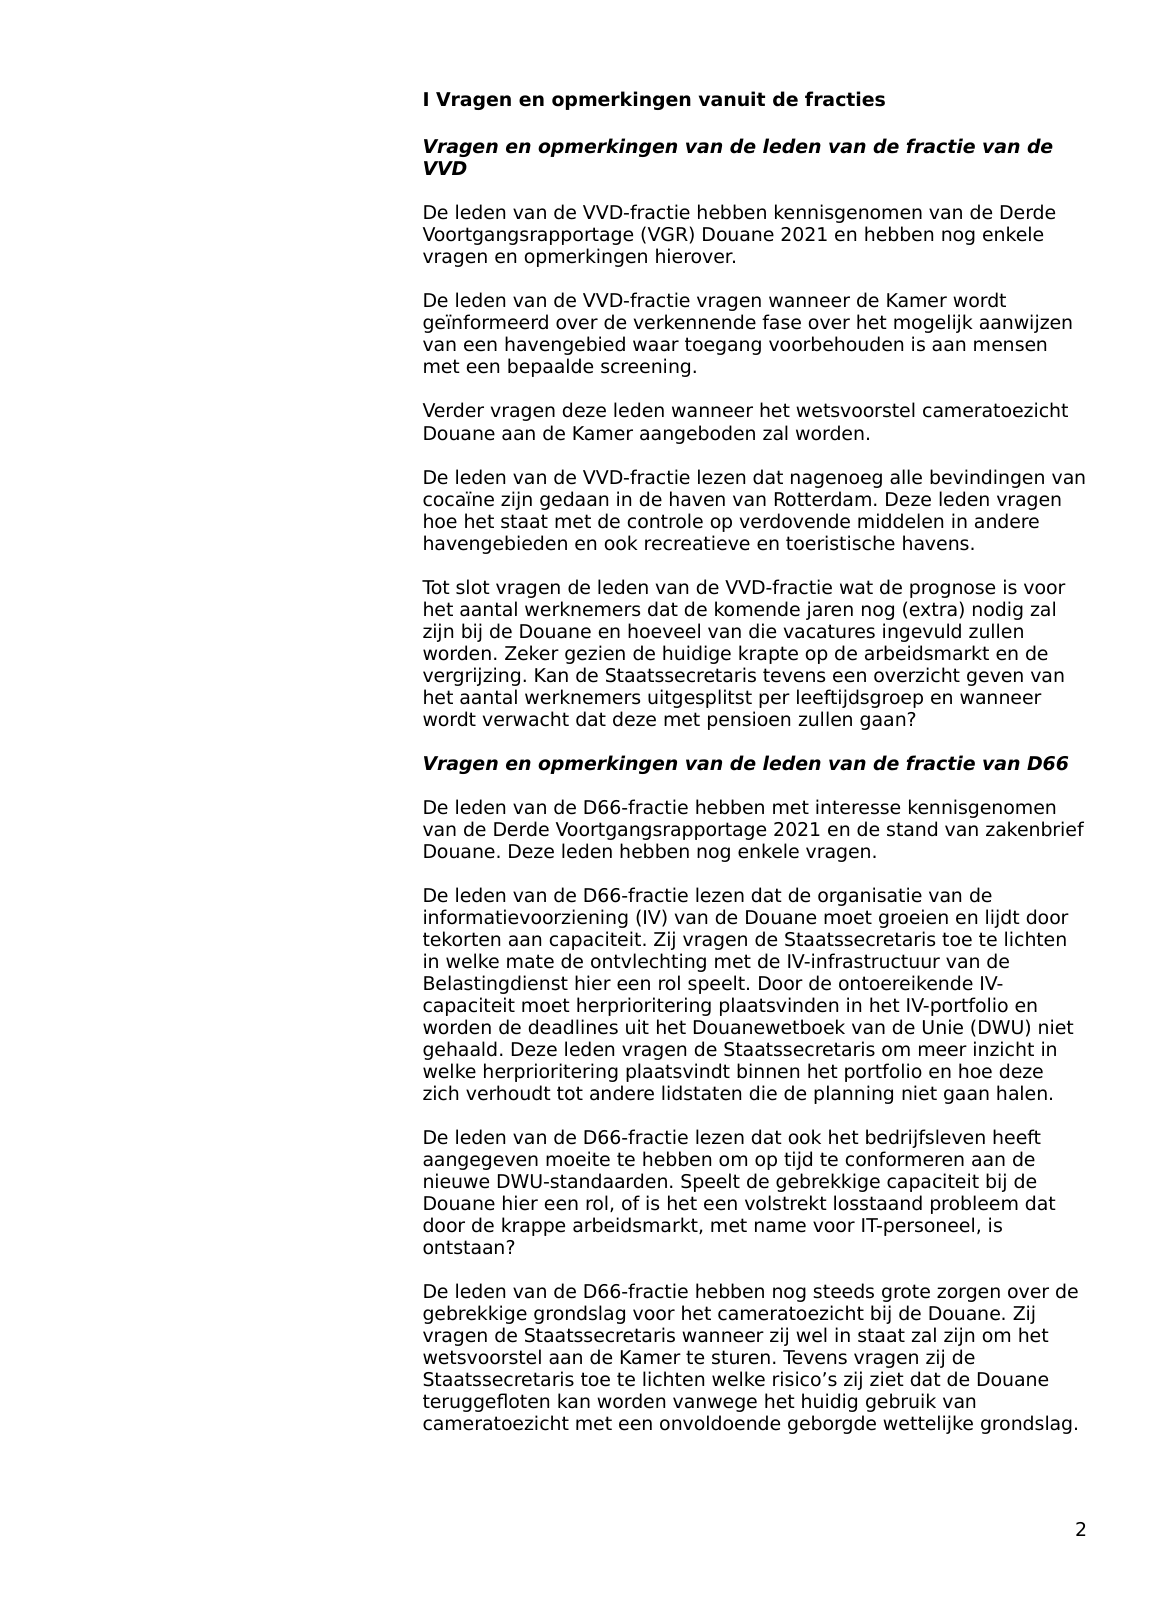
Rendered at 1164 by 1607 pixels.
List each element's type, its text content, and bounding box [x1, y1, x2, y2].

text Tot slot vragen de leden van de VVD-fractie wat de prognose is voor het aantal werknemers dat de komende jaren nog (extra) nodig zal zijn bij de Douane en hoeveel van die vacatures ingevuld zullen worden. Zeker gezien de huidige krapte op de arbeidsmarkt en de vergrijzing. Kan de Staatssecretaris tevens een overzicht geven van het aantal werknemers uitgesplitst per leeftijdsgroep en wanneer wordt verwacht dat deze met pensioen zullen gaan? [422, 577, 1087, 731]
text Verder vragen deze leden wanneer het wetsvoorstel cameratoezicht Douane aan de Kamer aangeboden zal worden. [422, 400, 1087, 444]
subtitle Vragen en opmerkingen van de leden van de fractie van D66 [422, 753, 1087, 775]
text De leden van de D66-fractie hebben nog steeds grote zorgen over de gebrekkige grondslag voor het cameratoezicht bij de Douane. Zij vragen de Staatssecretaris wanneer zij wel in staat zal zijn om het wetsvoorstel aan de Kamer te sturen. Tevens vragen zij de Staatssecretaris toe te lichten welke risico’s zij ziet dat de Douane teruggefloten kan worden vanwege het huidig gebruik van cameratoezicht met een onvoldoende geborgde wettelijke grondslag. [422, 1281, 1087, 1435]
text De leden van de VVD-fractie hebben kennisgenomen van de Derde Voortgangsrapportage (VGR) Douane 2021 en hebben nog enkele vragen en opmerkingen hierover. [422, 202, 1087, 268]
text De leden van de VVD-fractie lezen dat nagenoeg alle bevindingen van cocaïne zijn gedaan in de haven van Rotterdam. Deze leden vragen hoe het staat met de controle op verdovende middelen in andere havengebieden en ook recreatieve en toeristische havens. [422, 467, 1087, 554]
text De leden van de D66-fractie hebben met interesse kennisgenomen van de Derde Voortgangsrapportage 2021 en de stand van zakenbrief Douane. Deze leden hebben nog enkele vragen. [422, 797, 1087, 863]
text De leden van de D66-fractie lezen dat ook het bedrijfsleven heeft aangegeven moeite te hebben om op tijd te conformeren aan de nieuwe DWU-standaarden. Speelt de gebrekkige capaciteit bij de Douane hier een rol, of is het een volstrekt losstaand probleem dat door de krappe arbeidsmarkt, met name voor IT-personeel, is ontstaan? [422, 1127, 1087, 1259]
subtitle I Vragen en opmerkingen vanuit de fracties [422, 89, 1087, 111]
subtitle Vragen en opmerkingen van de leden van de fractie van de VVD [422, 136, 1087, 180]
text De leden van de D66-fractie lezen dat de organisatie van de informatievoorziening (IV) van de Douane moet groeien en lijdt door tekorten aan capaciteit. Zij vragen de Staatssecretaris toe te lichten in welke mate de ontvlechting met de IV-infrastructuur van de Belastingdienst hier een rol speelt. Door de ontoereikende IV-capaciteit moet herprioritering plaatsvinden in het IV-portfolio en worden de deadlines uit het Douanewetboek van de Unie (DWU) niet gehaald. Deze leden vragen de Staatssecretaris om meer inzicht in welke herprioritering plaatsvindt binnen het portfolio en hoe deze zich verhoudt tot andere lidstaten die de planning niet gaan halen. [422, 885, 1087, 1105]
text De leden van de VVD-fractie vragen wanneer de Kamer wordt geïnformeerd over de verkennende fase over het mogelijk aanwijzen van een havengebied waar toegang voorbehouden is aan mensen met een bepaalde screening. [422, 290, 1087, 378]
